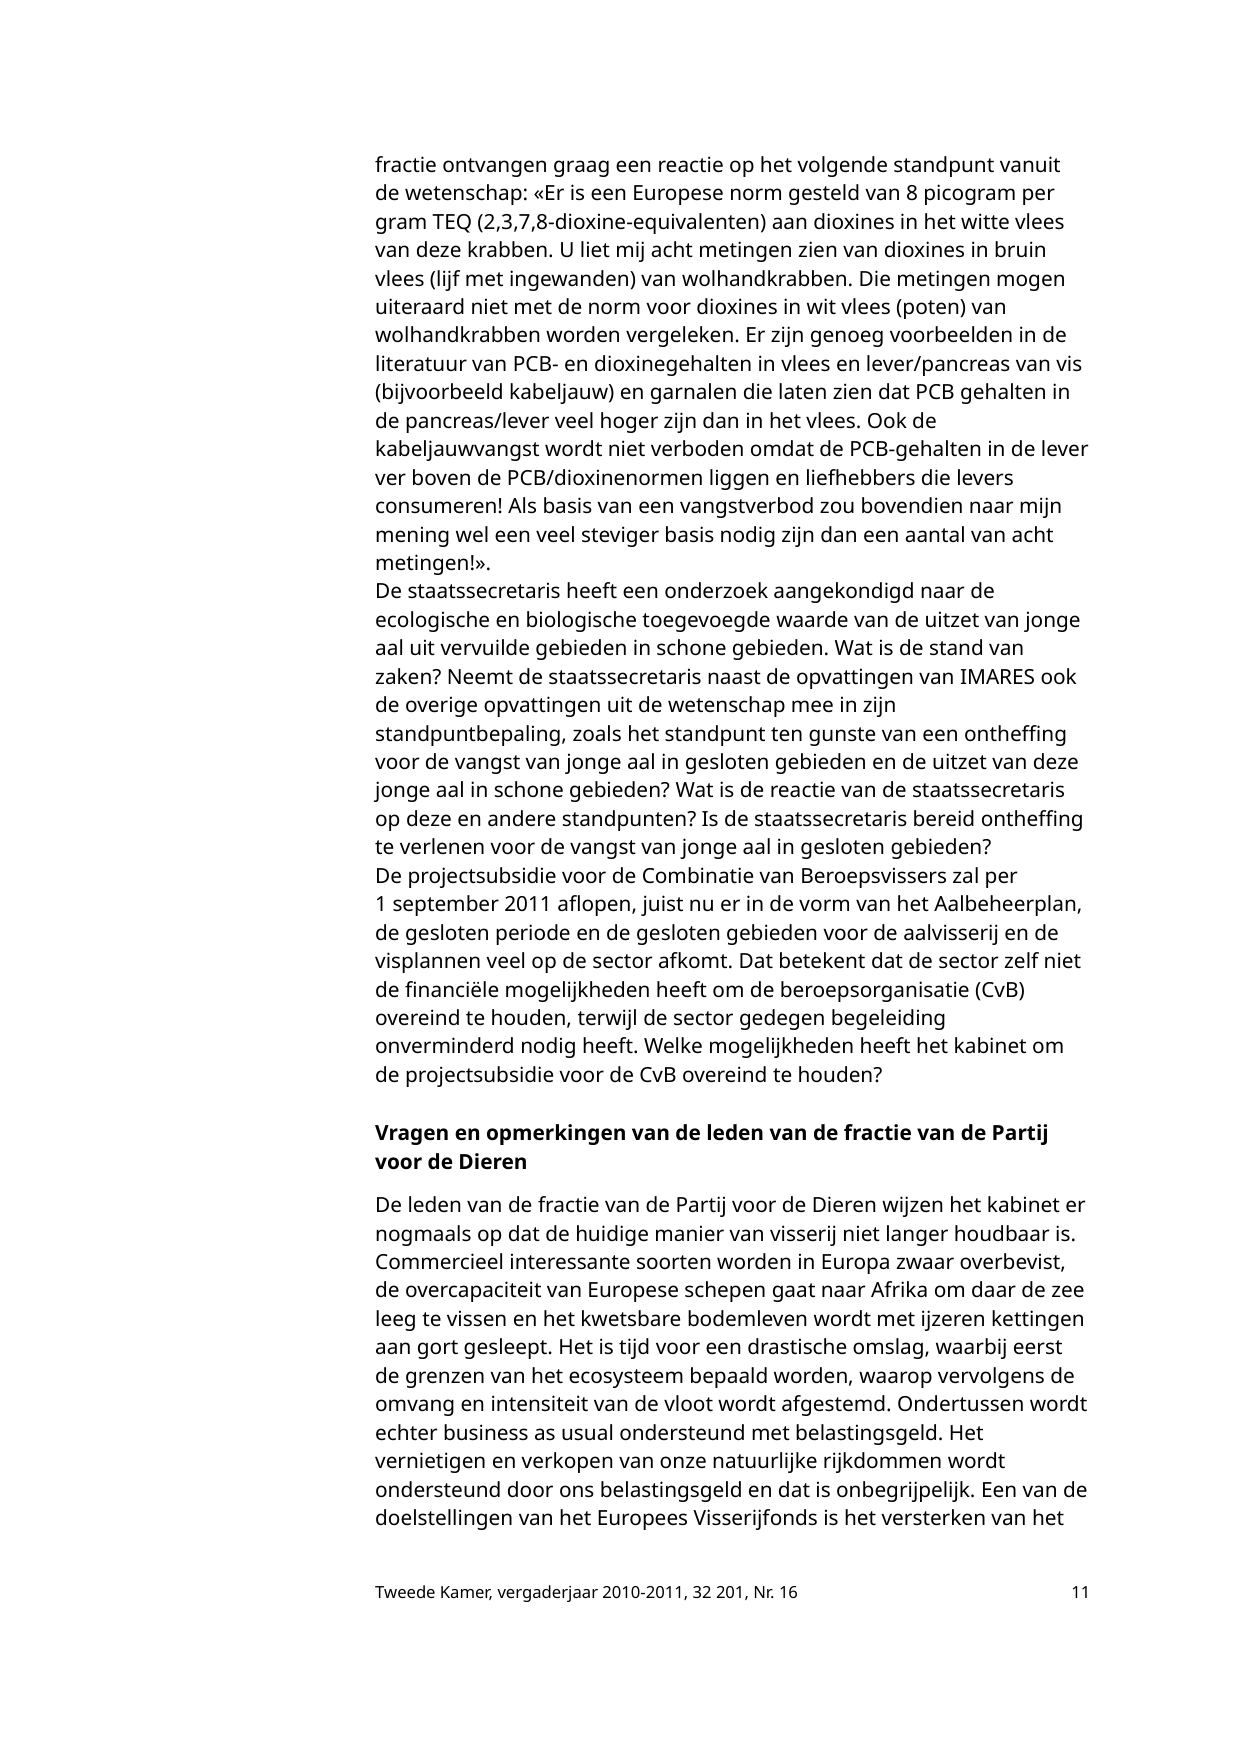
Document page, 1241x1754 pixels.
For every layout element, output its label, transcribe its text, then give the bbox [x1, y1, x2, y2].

text De projectsubsidie voor de Combinatie van Beroepsvissers zal per 1 september 2011 aflopen, juist nu er in de vorm van het Aalbeheerplan, de gesloten periode en de gesloten gebieden voor de aalvisserij en de visplannen veel op de sector afkomt. Dat betekent dat de sector zelf niet de financiële mogelijkheden heeft om de beroepsorganisatie (CvB) overeind te houden, terwijl de sector gedegen begeleiding onverminderd nodig heeft. Welke mogelijkheden heeft het kabinet om de projectsubsidie voor de CvB overeind te houden? [375, 861, 1090, 1088]
text fractie ontvangen graag een reactie op het volgende standpunt vanuit de wetenschap: «Er is een Europese norm gesteld van 8 picogram per gram TEQ (2,3,7,8-dioxine-equivalenten) aan dioxines in het witte vlees van deze krabben. U liet mij acht metingen zien van dioxines in bruin vlees (lijf met ingewanden) van wolhandkrabben. Die metingen mogen uiteraard niet met de norm voor dioxines in wit vlees (poten) van wolhandkrabben worden vergeleken. Er zijn genoeg voorbeelden in de literatuur van PCB- en dioxinegehalten in vlees en lever/pancreas van vis (bijvoorbeeld kabeljauw) en garnalen die laten zien dat PCB gehalten in de pancreas/lever veel hoger zijn dan in het vlees. Ook de kabeljauwvangst wordt niet verboden omdat de PCB-gehalten in de lever ver boven de PCB/dioxinenormen liggen en liefhebbers die levers consumeren! Als basis van een vangstverbod zou bovendien naar mijn mening wel een veel steviger basis nodig zijn dan een aantal van acht metingen!». [375, 150, 1090, 577]
text De staatssecretaris heeft een onderzoek aangekondigd naar de ecologische en biologische toegevoegde waarde van de uitzet van jonge aal uit vervuilde gebieden in schone gebieden. Wat is de stand van zaken? Neemt de staatssecretaris naast de opvattingen van IMARES ook de overige opvattingen uit de wetenschap mee in zijn standpuntbepaling, zoals het standpunt ten gunste van een ontheffing voor de vangst van jonge aal in gesloten gebieden en de uitzet van deze jonge aal in schone gebieden? Wat is de reactie van de staatssecretaris op deze en andere standpunten? Is de staatssecretaris bereid ontheffing te verlenen voor de vangst van jonge aal in gesloten gebieden? [375, 577, 1090, 861]
text De leden van de fractie van de Partij voor de Dieren wijzen het kabinet er nogmaals op dat de huidige manier van visserij niet langer houdbaar is. Commercieel interessante soorten worden in Europa zwaar overbevist, de overcapaciteit van Europese schepen gaat naar Afrika om daar de zee leeg te vissen en het kwetsbare bodemleven wordt met ijzeren kettingen aan gort gesleept. Het is tijd voor een drastische omslag, waarbij eerst de grenzen van het ecosysteem bepaald worden, waarop vervolgens de omvang en intensiteit van de vloot wordt afgestemd. Ondertussen wordt echter business as usual ondersteund met belastingsgeld. Het vernietigen en verkopen van onze natuurlijke rijkdommen wordt ondersteund door ons belastingsgeld en dat is onbegrijpelijk. Een van de doelstellingen van het Europees Visserijfonds is het versterken van het [375, 1190, 1090, 1532]
text Vragen en opmerkingen van de leden van de fractie van de Partij voor de Dieren [375, 1118, 1090, 1175]
